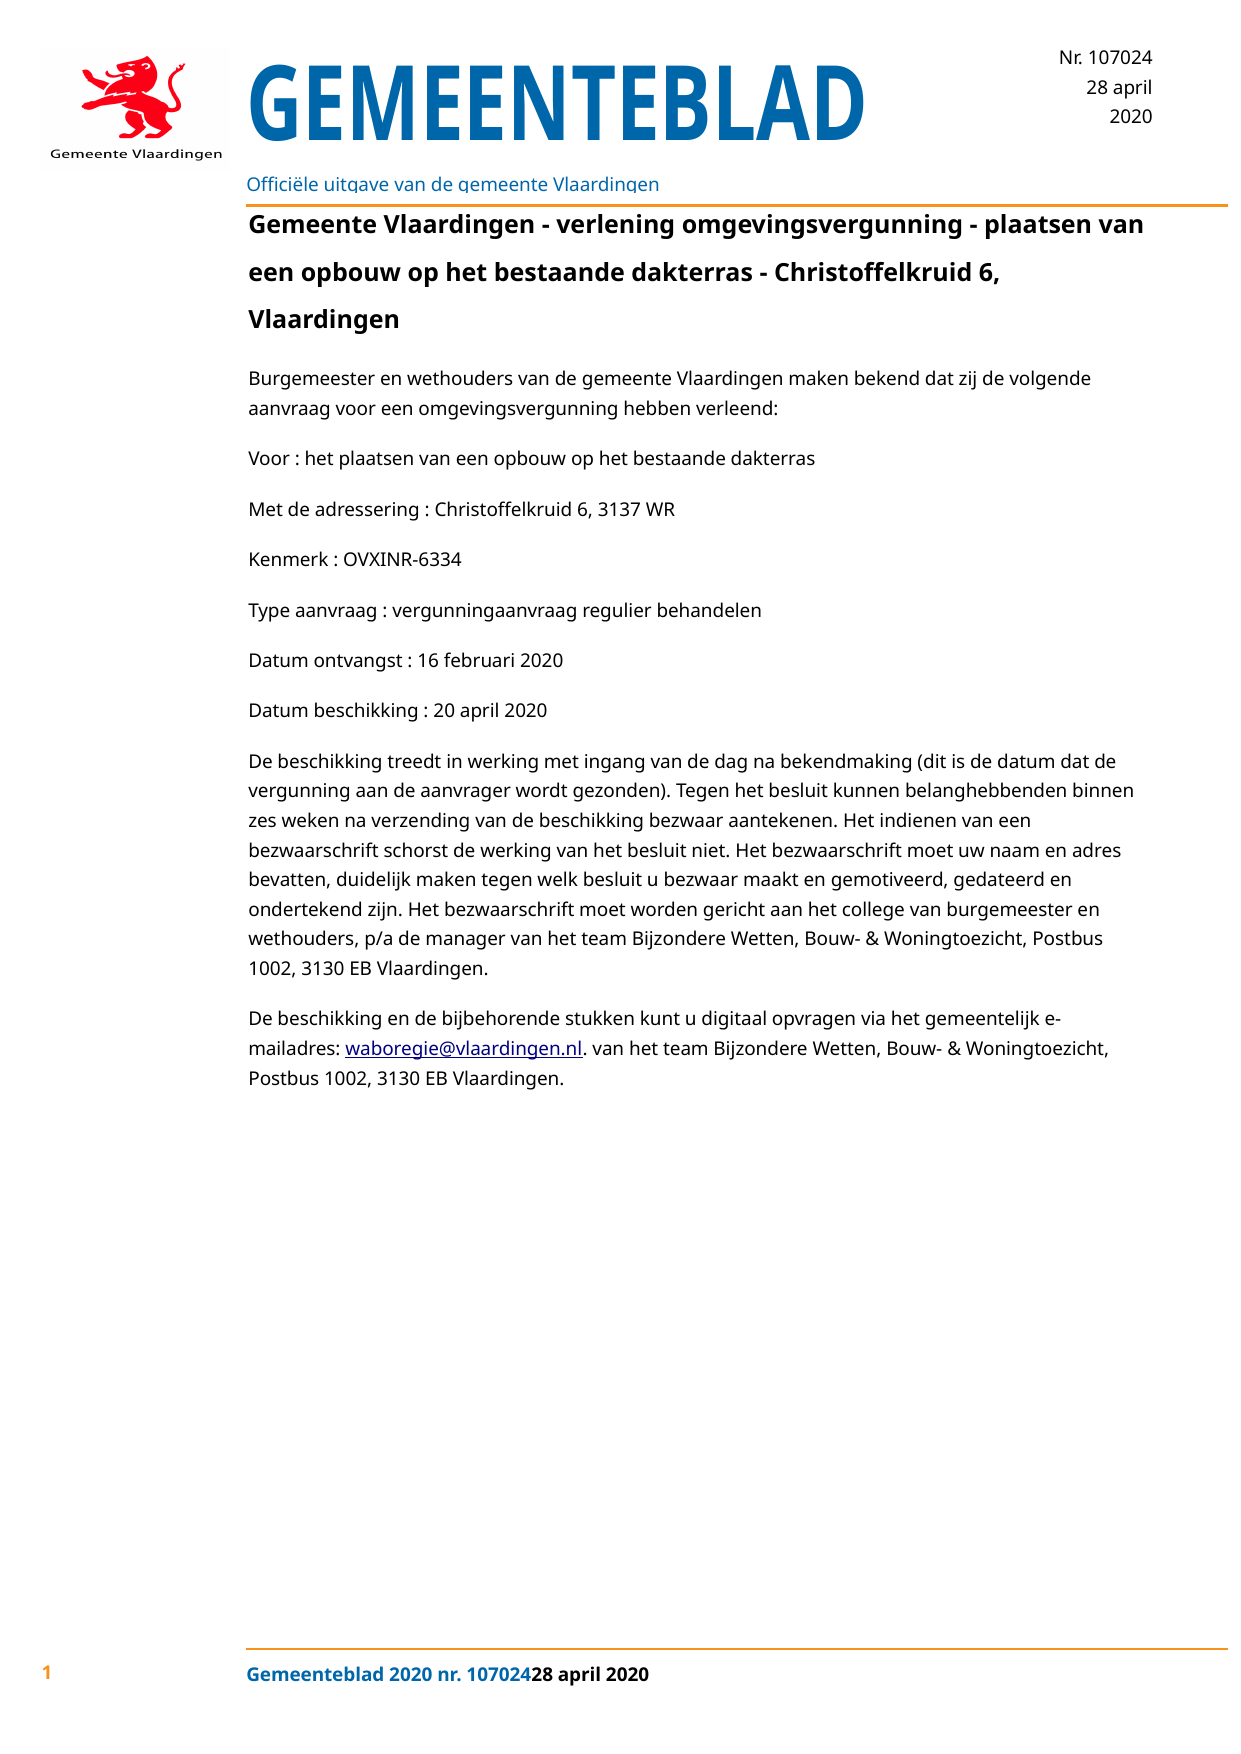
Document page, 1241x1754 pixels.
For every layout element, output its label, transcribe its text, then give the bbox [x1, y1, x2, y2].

text Voor : het plaatsen van een opbouw op het bestaande dakterras [248, 446, 1152, 471]
picture [41, 47, 231, 172]
text De beschikking en de bijbehorende stukken kunt u digitaal opvragen via het gemeentelijk e-mailadres: waboregie@vlaardingen.nl. van het team Bijzondere Wetten, Bouw- & Woningtoezicht, Postbus 1002, 3130 EB Vlaardingen. [248, 1006, 1152, 1090]
text Datum beschikking : 20 april 2020 [248, 698, 1152, 723]
text Gemeente Vlaardingen - verlening omgevingsvergunning - plaatsen van een opbouw op het bestaande dakterras - Christoffelkruid 6, Vlaardingen [248, 207, 1152, 336]
text Kenmerk : OVXINR-6334 [248, 546, 1152, 572]
text Datum ontvangst : 16 februari 2020 [248, 647, 1152, 673]
text Type aanvraag : vergunningaanvraag regulier behandelen [248, 597, 1152, 622]
text Burgemeester en wethouders van de gemeente Vlaardingen maken bekend dat zij de volgende aanvraag voor een omgevingsvergunning hebben verleend: [248, 366, 1152, 421]
text De beschikking treedt in werking met ingang van de dag na bekendmaking (dit is de datum dat de vergunning aan de aanvrager wordt gezonden). Tegen het besluit kunnen belanghebbenden binnen zes weken na verzending van de beschikking bezwaar aantekenen. Het indienen van een bezwaarschrift schorst de werking van het besluit niet. Het bezwaarschrift moet uw naam en adres bevatten, duidelijk maken tegen welk besluit u bezwaar maakt en gemotiveerd, gedateerd en ondertekend zijn. Het bezwaarschrift moet worden gericht aan het college van burgemeester en wethouders, p/a de manager van het team Bijzondere Wetten, Bouw- & Woningtoezicht, Postbus 1002, 3130 EB Vlaardingen. [248, 748, 1152, 981]
text Met de adressering : Christoffelkruid 6, 3137 WR [248, 496, 1152, 522]
